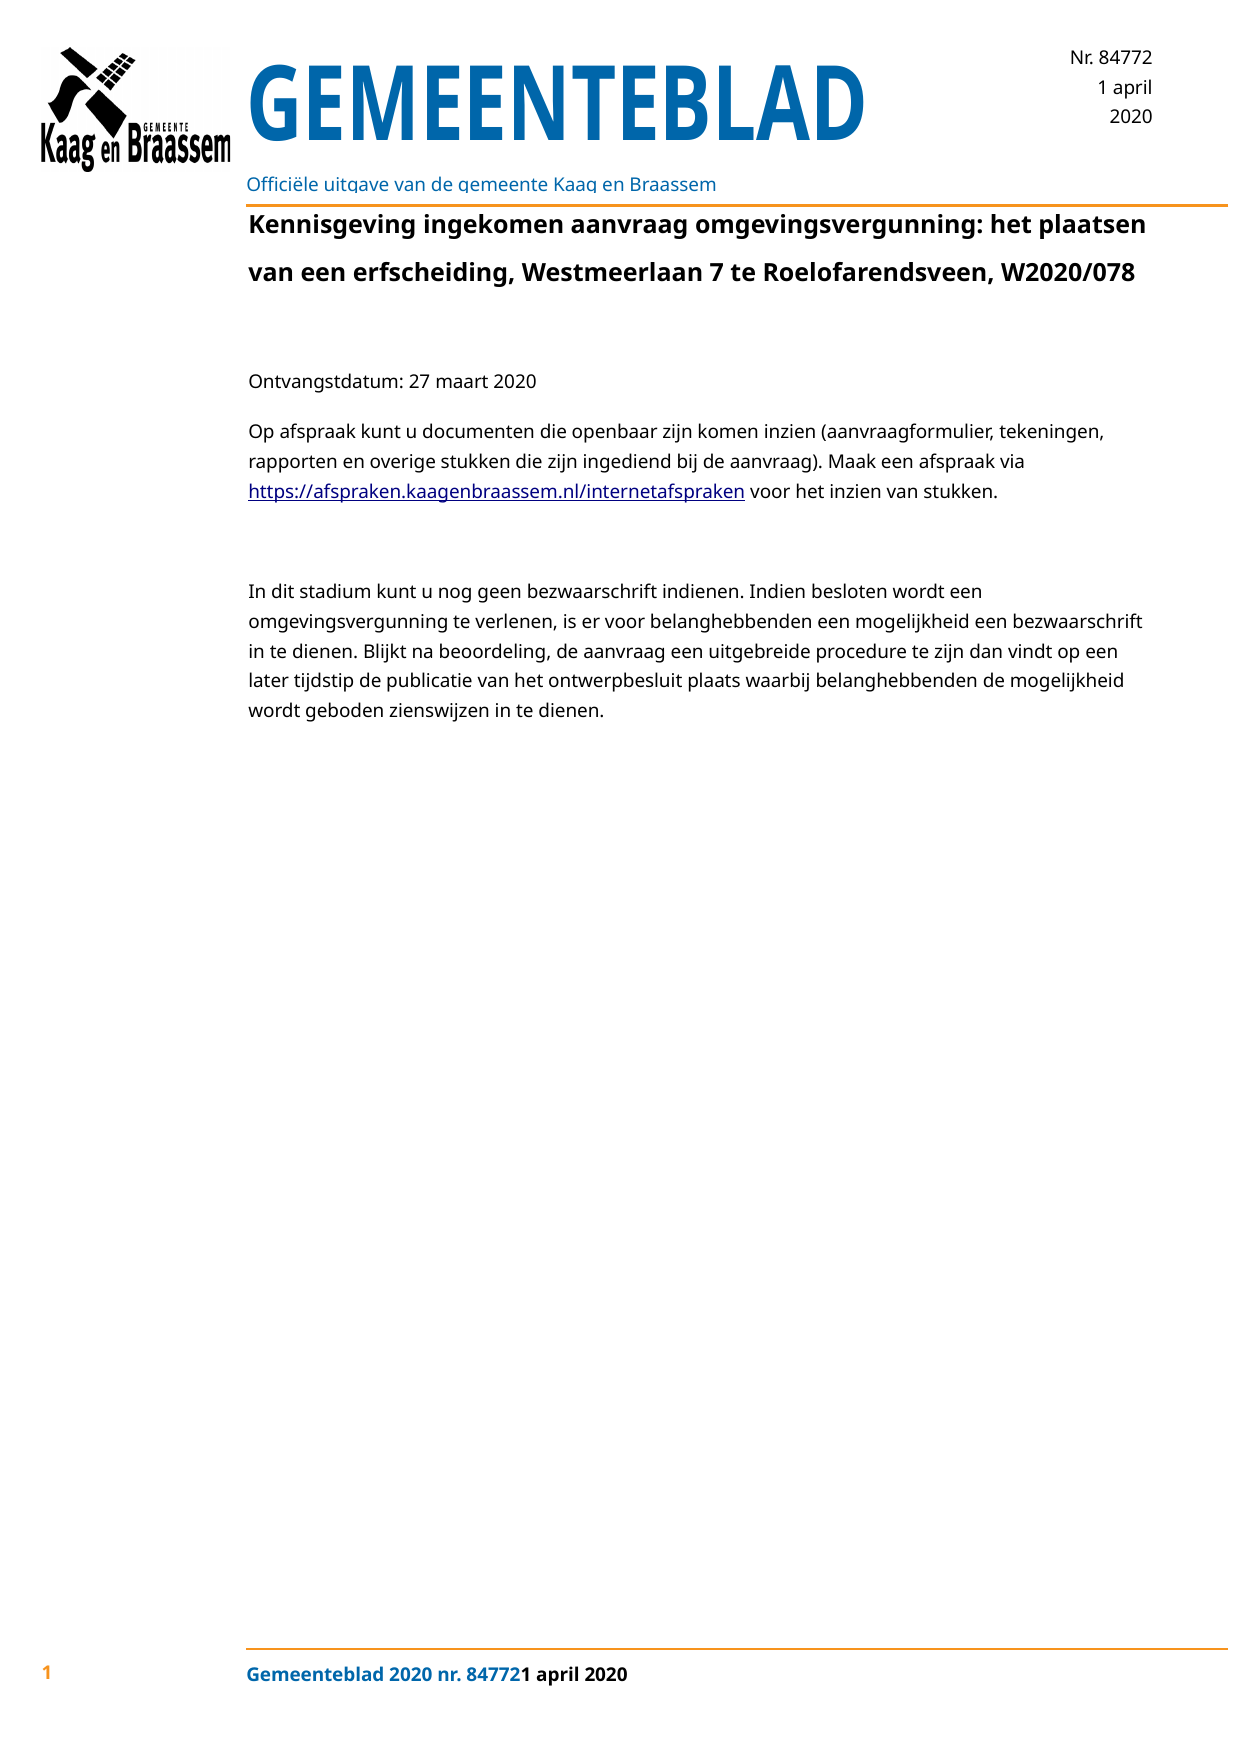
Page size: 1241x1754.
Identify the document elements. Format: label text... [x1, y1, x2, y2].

text Ontvangstdatum: 27 maart 2020 [248, 368, 1152, 394]
picture [41, 47, 231, 172]
text Kennisgeving ingekomen aanvraag omgevingsvergunning: het plaatsen van een erfscheiding, Westmeerlaan 7 te Roelofarendsveen, W2020/078 [248, 207, 1152, 288]
text In dit stadium kunt u nog geen bezwaarschrift indienen. Indien besloten wordt een omgevingsvergunning te verlenen, is er voor belanghebbenden een mogelijkheid een bezwaarschrift in te dienen. Blijkt na beoordeling, de aanvraag een uitgebreide procedure te zijn dan vindt op een later tijdstip de publicatie van het ontwerpbesluit plaats waarbij belanghebbenden de mogelijkheid wordt geboden zienswijzen in te dienen. [248, 579, 1152, 723]
text Op afspraak kunt u documenten die openbaar zijn komen inzien (aanvraagformulier, tekeningen, rapporten en overige stukken die zijn ingediend bij de aanvraag). Maak een afspraak via https://afspraken.kaagenbraassem.nl/internetafspraken voor het inzien van stukken. [248, 419, 1152, 504]
